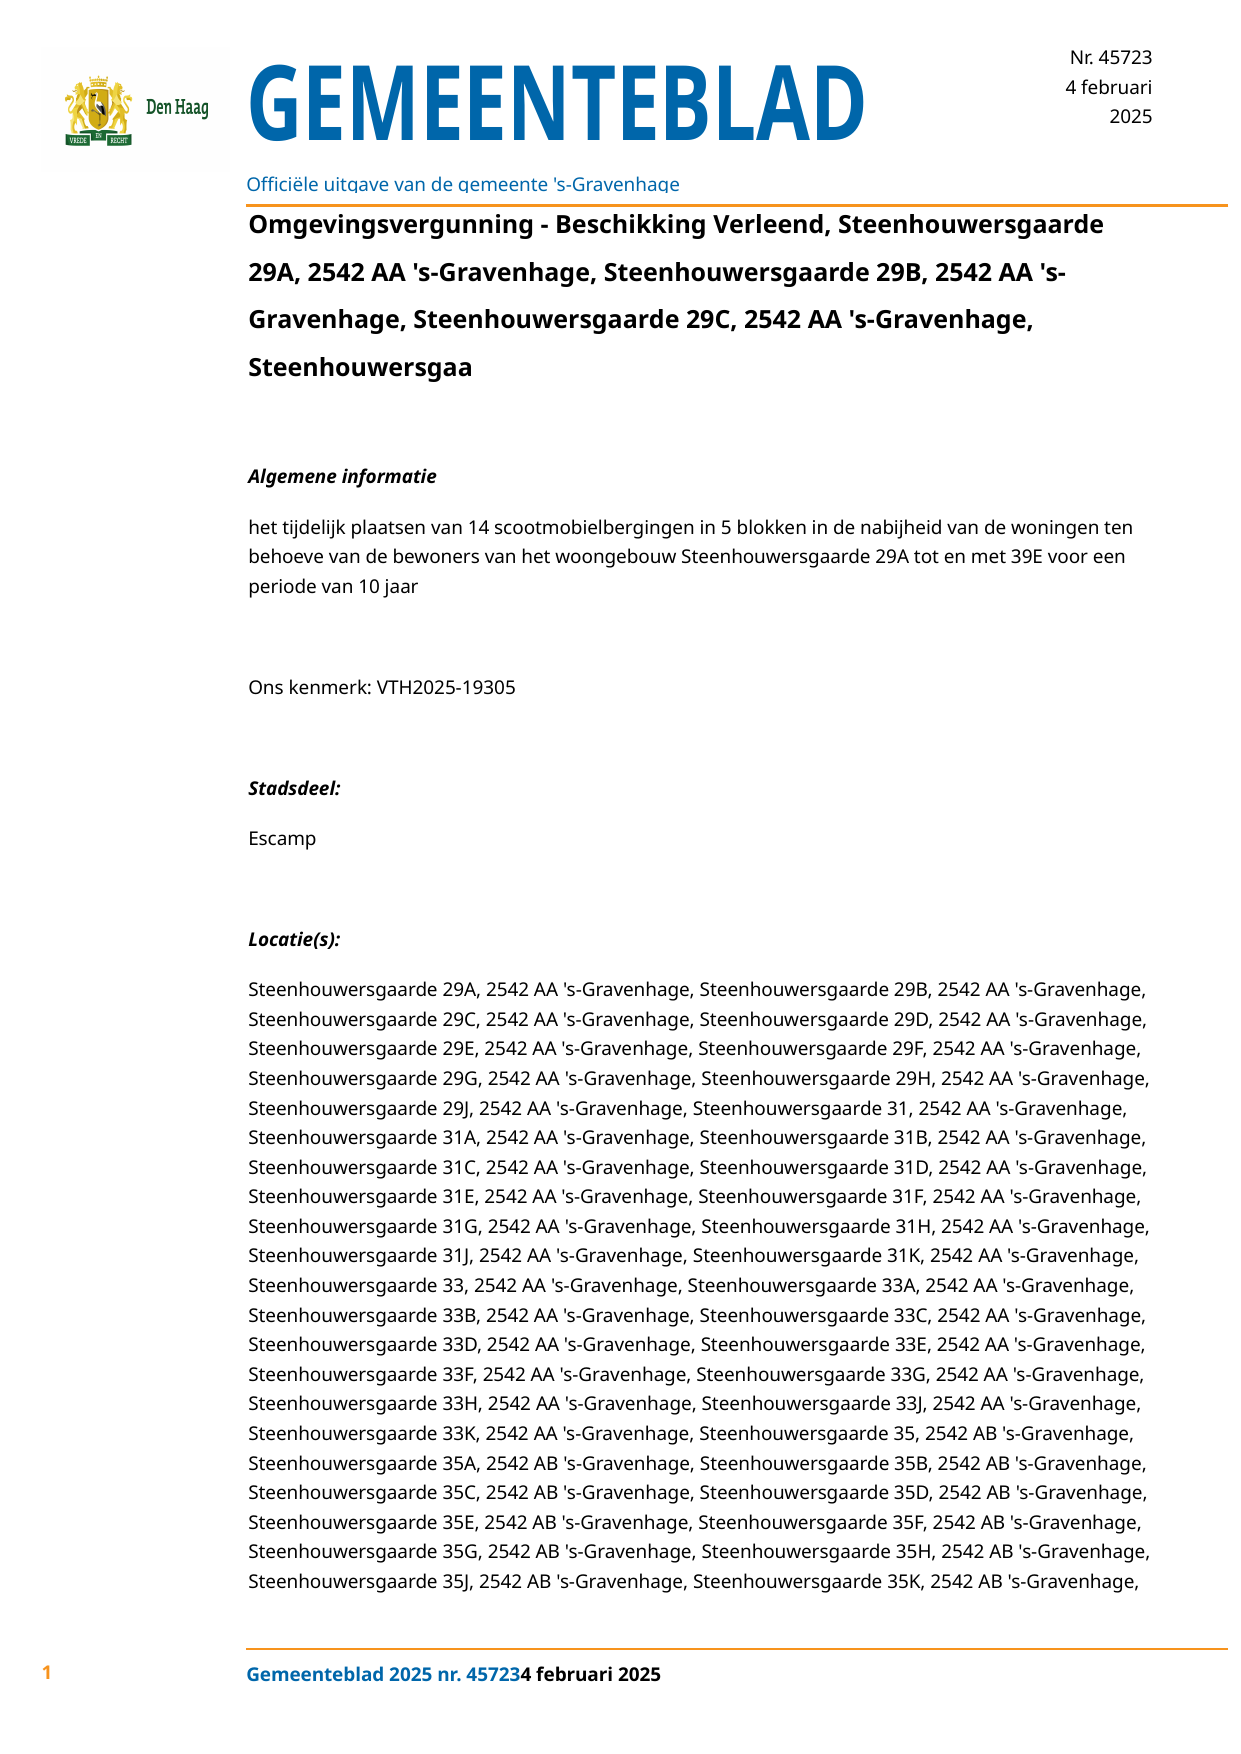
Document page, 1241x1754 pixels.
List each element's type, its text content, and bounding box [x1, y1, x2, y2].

text Ons kenmerk: VTH2025-19305 [248, 674, 1152, 700]
text Omgevingsvergunning - Beschikking Verleend, Steenhouwersgaarde 29A, 2542 AA 's-Gravenhage, Steenhouwersgaarde 29B, 2542 AA 's-Gravenhage, Steenhouwersgaarde 29C, 2542 AA 's-Gravenhage, Steenhouwersgaa [248, 207, 1152, 384]
text het tijdelijk plaatsen van 14 scootmobielbergingen in 5 blokken in de nabijheid van de woningen ten behoeve van de bewoners van het woongebouw Steenhouwersgaarde 29A tot en met 39E voor een periode van 10 jaar [248, 514, 1152, 599]
text Stadsdeel: [248, 775, 1152, 801]
picture [41, 47, 231, 172]
text Steenhouwersgaarde 29A, 2542 AA 's-Gravenhage, Steenhouwersgaarde 29B, 2542 AA 's-Gravenhage, Steenhouwersgaarde 29C, 2542 AA 's-Gravenhage, Steenhouwersgaarde 29D, 2542 AA 's-Gravenhage, Steenhouwersgaarde 29E, 2542 AA 's-Gravenhage, Steenhouwersgaarde 29F, 2542 AA 's-Gravenhage, Steenhouwersgaarde 29G, 2542 AA 's-Gravenhage, Steenhouwersgaarde 29H, 2542 AA 's-Gravenhage, Steenhouwersgaarde 29J, 2542 AA 's-Gravenhage, Steenhouwersgaarde 31, 2542 AA 's-Gravenhage, Steenhouwersgaarde 31A, 2542 AA 's-Gravenhage, Steenhouwersgaarde 31B, 2542 AA 's-Gravenhage, Steenhouwersgaarde 31C, 2542 AA 's-Gravenhage, Steenhouwersgaarde 31D, 2542 AA 's-Gravenhage, Steenhouwersgaarde 31E, 2542 AA 's-Gravenhage, Steenhouwersgaarde 31F, 2542 AA 's-Gravenhage, Steenhouwersgaarde 31G, 2542 AA 's-Gravenhage, Steenhouwersgaarde 31H, 2542 AA 's-Gravenhage, Steenhouwersgaarde 31J, 2542 AA 's-Gravenhage, Steenhouwersgaarde 31K, 2542 AA 's-Gravenhage, Steenhouwersgaarde 33, 2542 AA 's-Gravenhage, Steenhouwersgaarde 33A, 2542 AA 's-Gravenhage, Steenhouwersgaarde 33B, 2542 AA 's-Gravenhage, Steenhouwersgaarde 33C, 2542 AA 's-Gravenhage, Steenhouwersgaarde 33D, 2542 AA 's-Gravenhage, Steenhouwersgaarde 33E, 2542 AA 's-Gravenhage, Steenhouwersgaarde 33F, 2542 AA 's-Gravenhage, Steenhouwersgaarde 33G, 2542 AA 's-Gravenhage, Steenhouwersgaarde 33H, 2542 AA 's-Gravenhage, Steenhouwersgaarde 33J, 2542 AA 's-Gravenhage, Steenhouwersgaarde 33K, 2542 AA 's-Gravenhage, Steenhouwersgaarde 35, 2542 AB 's-Gravenhage, Steenhouwersgaarde 35A, 2542 AB 's-Gravenhage, Steenhouwersgaarde 35B, 2542 AB 's-Gravenhage, Steenhouwersgaarde 35C, 2542 AB 's-Gravenhage, Steenhouwersgaarde 35D, 2542 AB 's-Gravenhage, Steenhouwersgaarde 35E, 2542 AB 's-Gravenhage, Steenhouwersgaarde 35F, 2542 AB 's-Gravenhage, Steenhouwersgaarde 35G, 2542 AB 's-Gravenhage, Steenhouwersgaarde 35H, 2542 AB 's-Gravenhage, Steenhouwersgaarde 35J, 2542 AB 's-Gravenhage, Steenhouwersgaarde 35K, 2542 AB 's-Gravenhage, [248, 976, 1152, 1594]
text Algemene informatie [248, 463, 1152, 489]
text Escamp [248, 825, 1152, 851]
text Locatie(s): [248, 926, 1152, 952]
